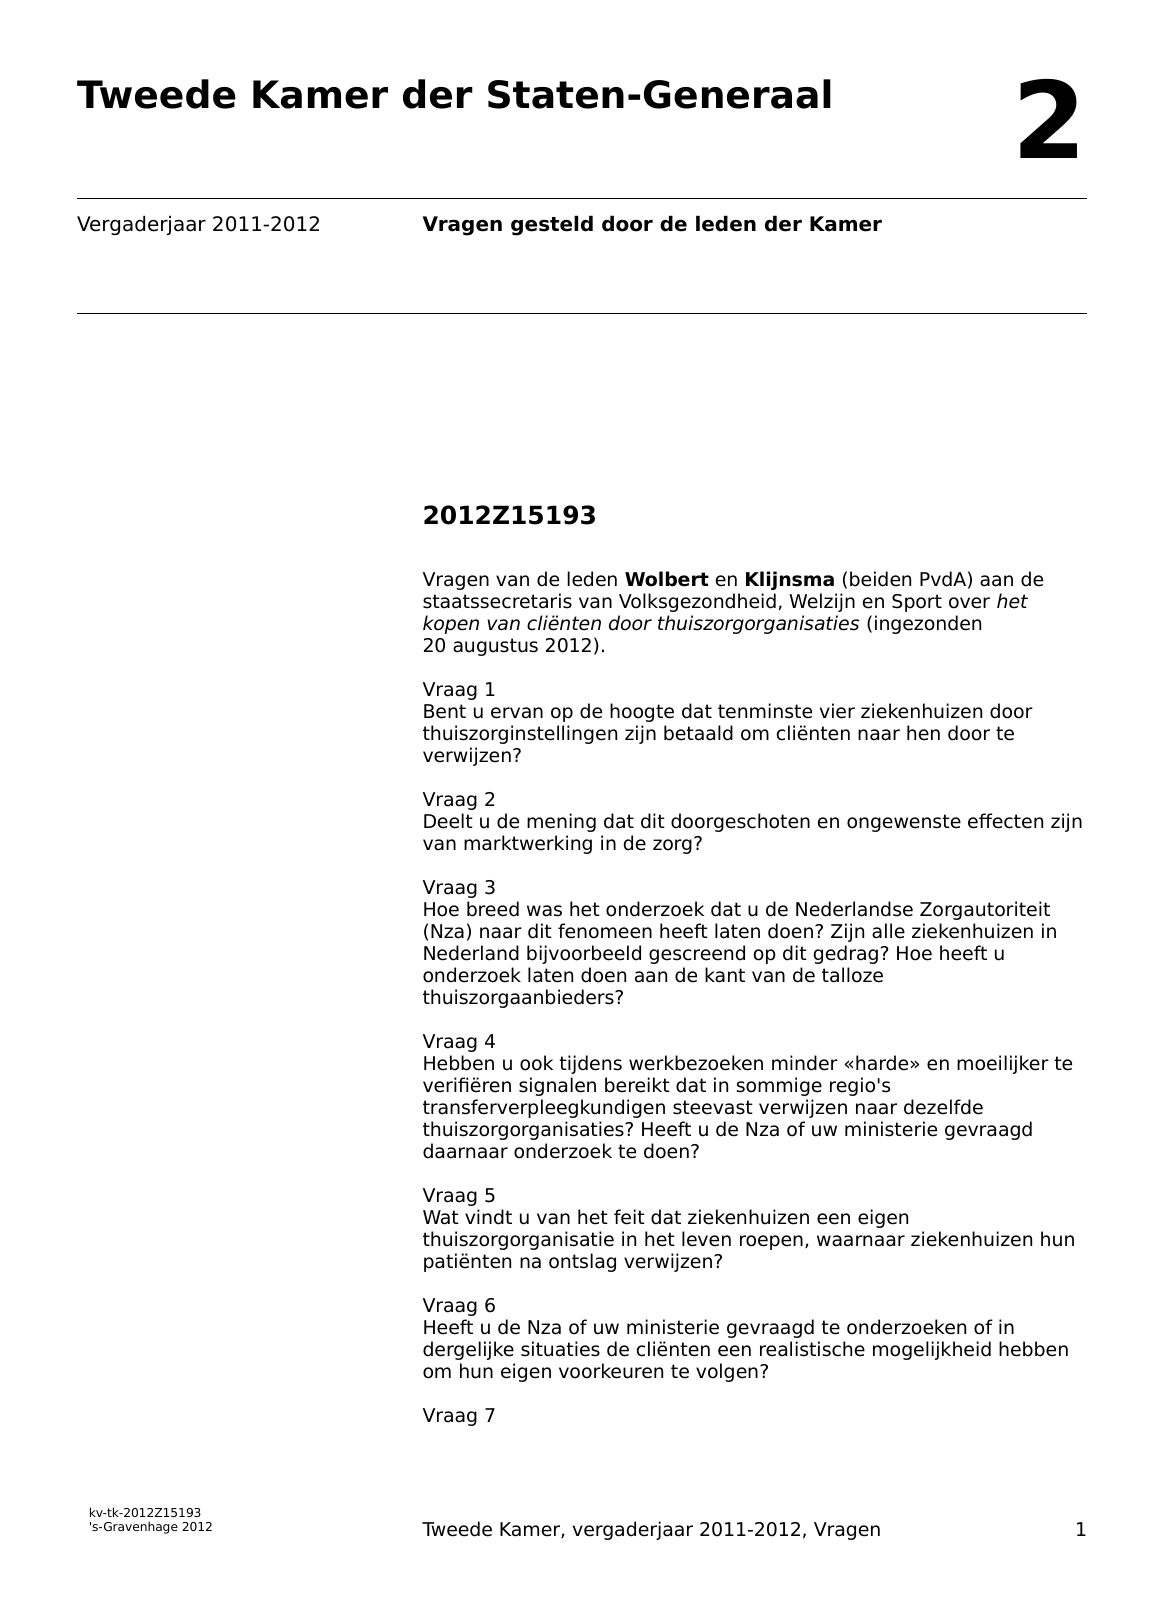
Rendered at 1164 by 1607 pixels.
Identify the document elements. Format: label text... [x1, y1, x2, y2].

table_cell Vragen gesteld door de leden der Kamer [422, 199, 1087, 313]
text Deelt u de mening dat dit doorgeschoten en ongewenste effecten zijn van marktwerking in de zorg? [422, 811, 1087, 855]
text 's-Gravenhage 2012 [88, 1520, 323, 1534]
text Vraag 6 [422, 1295, 1087, 1317]
text Vraag 1 [422, 679, 1087, 701]
text Wat vindt u van het feit dat ziekenhuizen een eigen thuiszorgorganisatie in het leven roepen, waarnaar ziekenhuizen hun patiënten na ontslag verwijzen? [422, 1207, 1087, 1273]
text Vraag 4 [422, 1031, 1087, 1053]
text kv-tk-2012Z15193 [88, 1506, 323, 1520]
table_cell Vergaderjaar 2011-2012 [77, 199, 422, 313]
table_header 2 [886, 59, 1087, 198]
text Vraag 5 [422, 1185, 1087, 1207]
text Hoe breed was het onderzoek dat u de Nederlandse Zorgautoriteit (Nza) naar dit fenomeen heeft laten doen? Zijn alle ziekenhuizen in Nederland bijvoorbeeld gescreend op dit gedrag? Hoe heeft u onderzoek laten doen aan de kant van de talloze thuiszorgaanbieders? [422, 899, 1087, 1009]
text Hebben u ook tijdens werkbezoeken minder «harde» en moeilijker te verifiëren signalen bereikt dat in sommige regio's transferverpleegkundigen steevast verwijzen naar dezelfde thuiszorgorganisaties? Heeft u de Nza of uw ministerie gevraagd daarnaar onderzoek te doen? [422, 1053, 1087, 1163]
text Heeft u de Nza of uw ministerie gevraagd te onderzoeken of in dergelijke situaties de cliënten een realistische mogelijkheid hebben om hun eigen voorkeuren te volgen? [422, 1317, 1087, 1383]
text Vraag 2 [422, 789, 1087, 811]
text Vraag 7 [422, 1405, 1087, 1427]
text Vragen van de leden Wolbert en Klijnsma (beiden PvdA) aan de staatssecretaris van Volksgezondheid, Welzijn en Sport over het kopen van cliënten door thuiszorgorganisaties (ingezonden 20 augustus 2012). [422, 569, 1087, 657]
table_header Tweede Kamer der Staten-Generaal [77, 59, 886, 198]
text 2012Z15193 [422, 501, 1087, 531]
text Vraag 3 [422, 877, 1087, 899]
text Bent u ervan op de hoogte dat tenminste vier ziekenhuizen door thuiszorginstellingen zijn betaald om cliënten naar hen door te verwijzen? [422, 701, 1087, 767]
